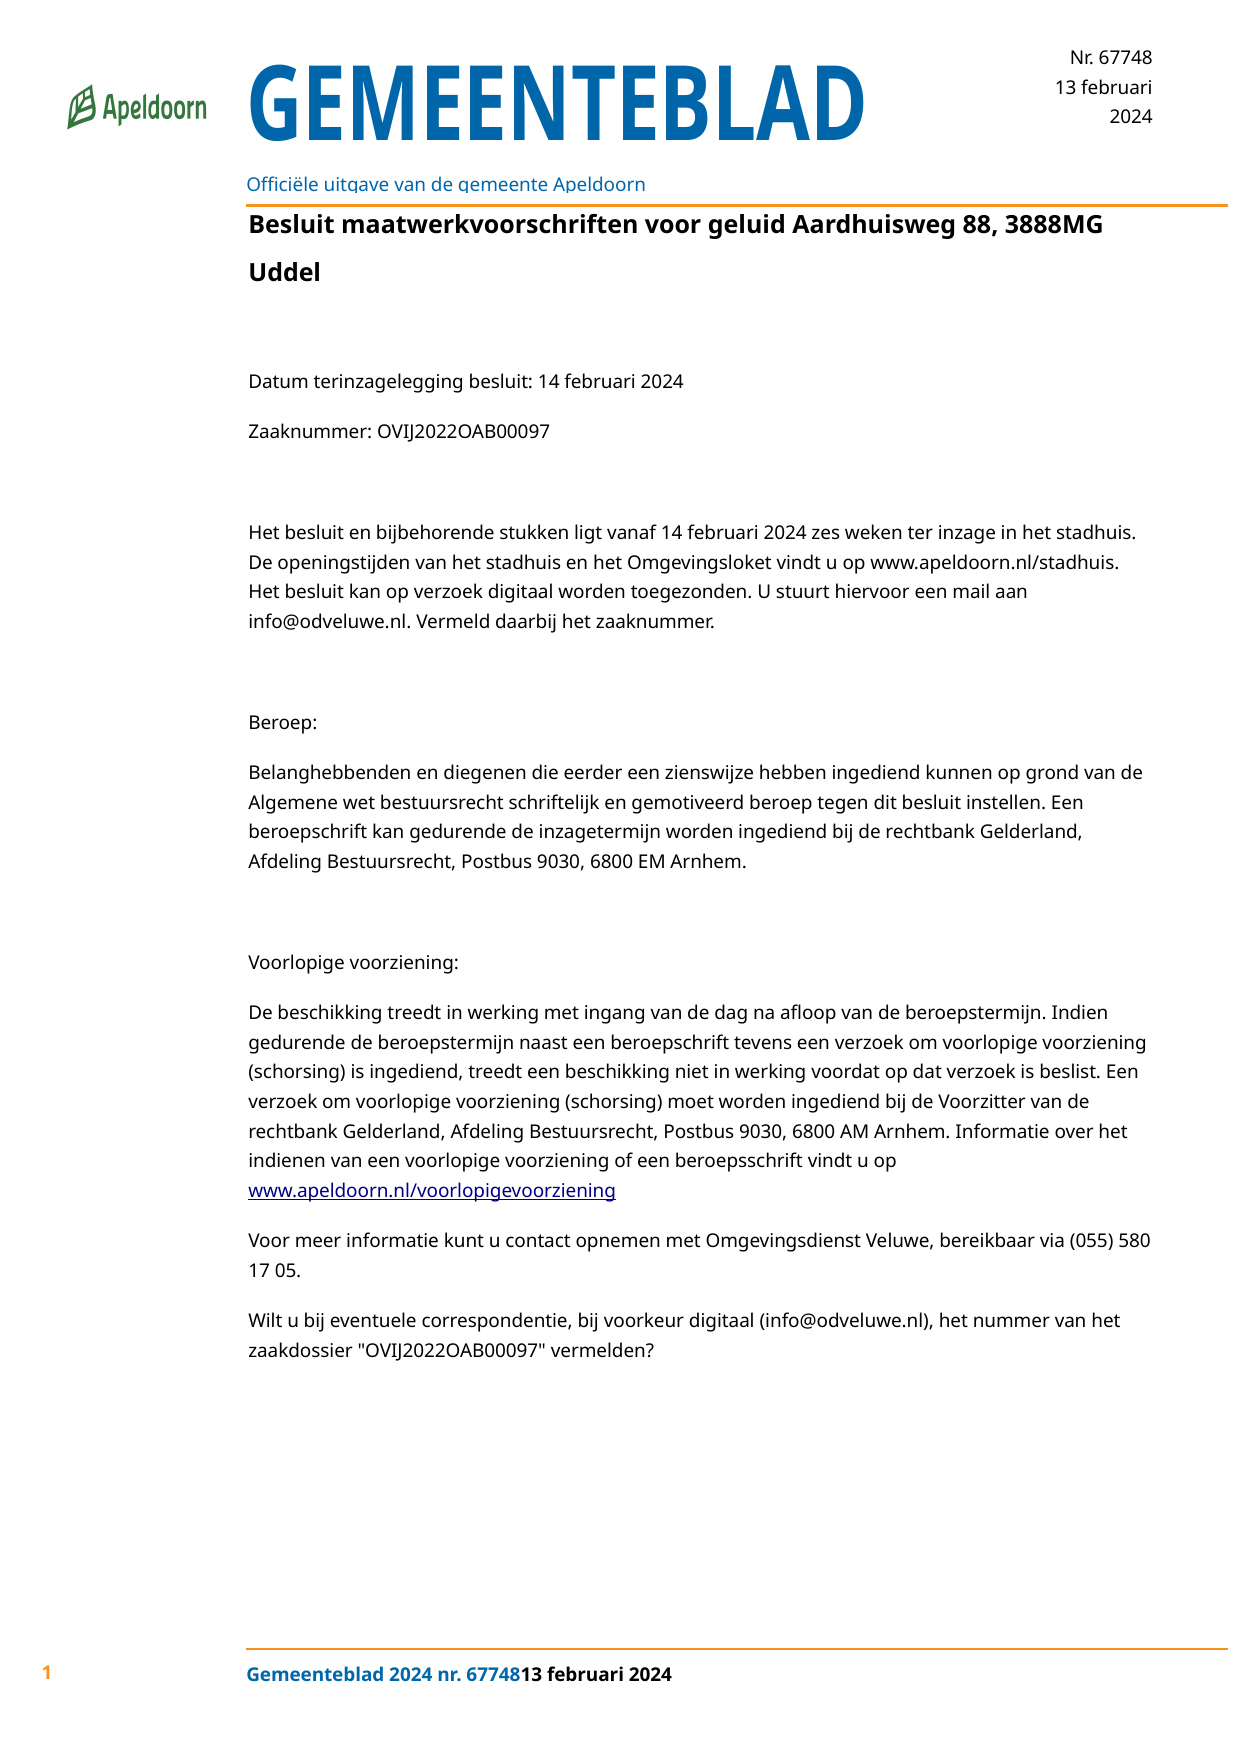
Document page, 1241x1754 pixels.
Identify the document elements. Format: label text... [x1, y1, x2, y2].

text Belanghebbenden en diegenen die eerder een zienswijze hebben ingediend kunnen op grond van de Algemene wet bestuursrecht schriftelijk en gemotiveerd beroep tegen dit besluit instellen. Een beroepschrift kan gedurende de inzagetermijn worden ingediend bij de rechtbank Gelderland, Afdeling Bestuursrecht, Postbus 9030, 6800 EM Arnhem. [248, 759, 1152, 874]
text Zaaknummer: OVIJ2022OAB00097 [248, 419, 1152, 444]
text Wilt u bij eventuele correspondentie, bij voorkeur digitaal (info@odveluwe.nl), het nummer van het zaakdossier "OVIJ2022OAB00097" vermelden? [248, 1307, 1152, 1363]
text Besluit maatwerkvoorschriften voor geluid Aardhuisweg 88, 3888MG Uddel [248, 207, 1152, 288]
text Beroep: [248, 709, 1152, 735]
text Datum terinzagelegging besluit: 14 februari 2024 [248, 368, 1152, 394]
picture [41, 47, 231, 172]
text Het besluit en bijbehorende stukken ligt vanaf 14 februari 2024 zes weken ter inzage in het stadhuis. De openingstijden van het stadhuis en het Omgevingsloket vindt u op www.apeldoorn.nl/stadhuis. Het besluit kan op verzoek digitaal worden toegezonden. U stuurt hiervoor een mail aan info@odveluwe.nl. Vermeld daarbij het zaaknummer. [248, 519, 1152, 634]
text De beschikking treedt in werking met ingang van de dag na afloop van de beroepstermijn. Indien gedurende de beroepstermijn naast een beroepschrift tevens een verzoek om voorlopige voorziening (schorsing) is ingediend, treedt een beschikking niet in werking voordat op dat verzoek is beslist. Een verzoek om voorlopige voorziening (schorsing) moet worden ingediend bij de Voorzitter van de rechtbank Gelderland, Afdeling Bestuursrecht, Postbus 9030, 6800 AM Arnhem. Informatie over het indienen van een voorlopige voorziening of een beroepsschrift vindt u op www.apeldoorn.nl/voorlopigevoorziening [248, 999, 1152, 1203]
text Voorlopige voorziening: [248, 949, 1152, 975]
text Voor meer informatie kunt u contact opnemen met Omgevingsdienst Veluwe, bereikbaar via (055) 580 17 05. [248, 1227, 1152, 1283]
